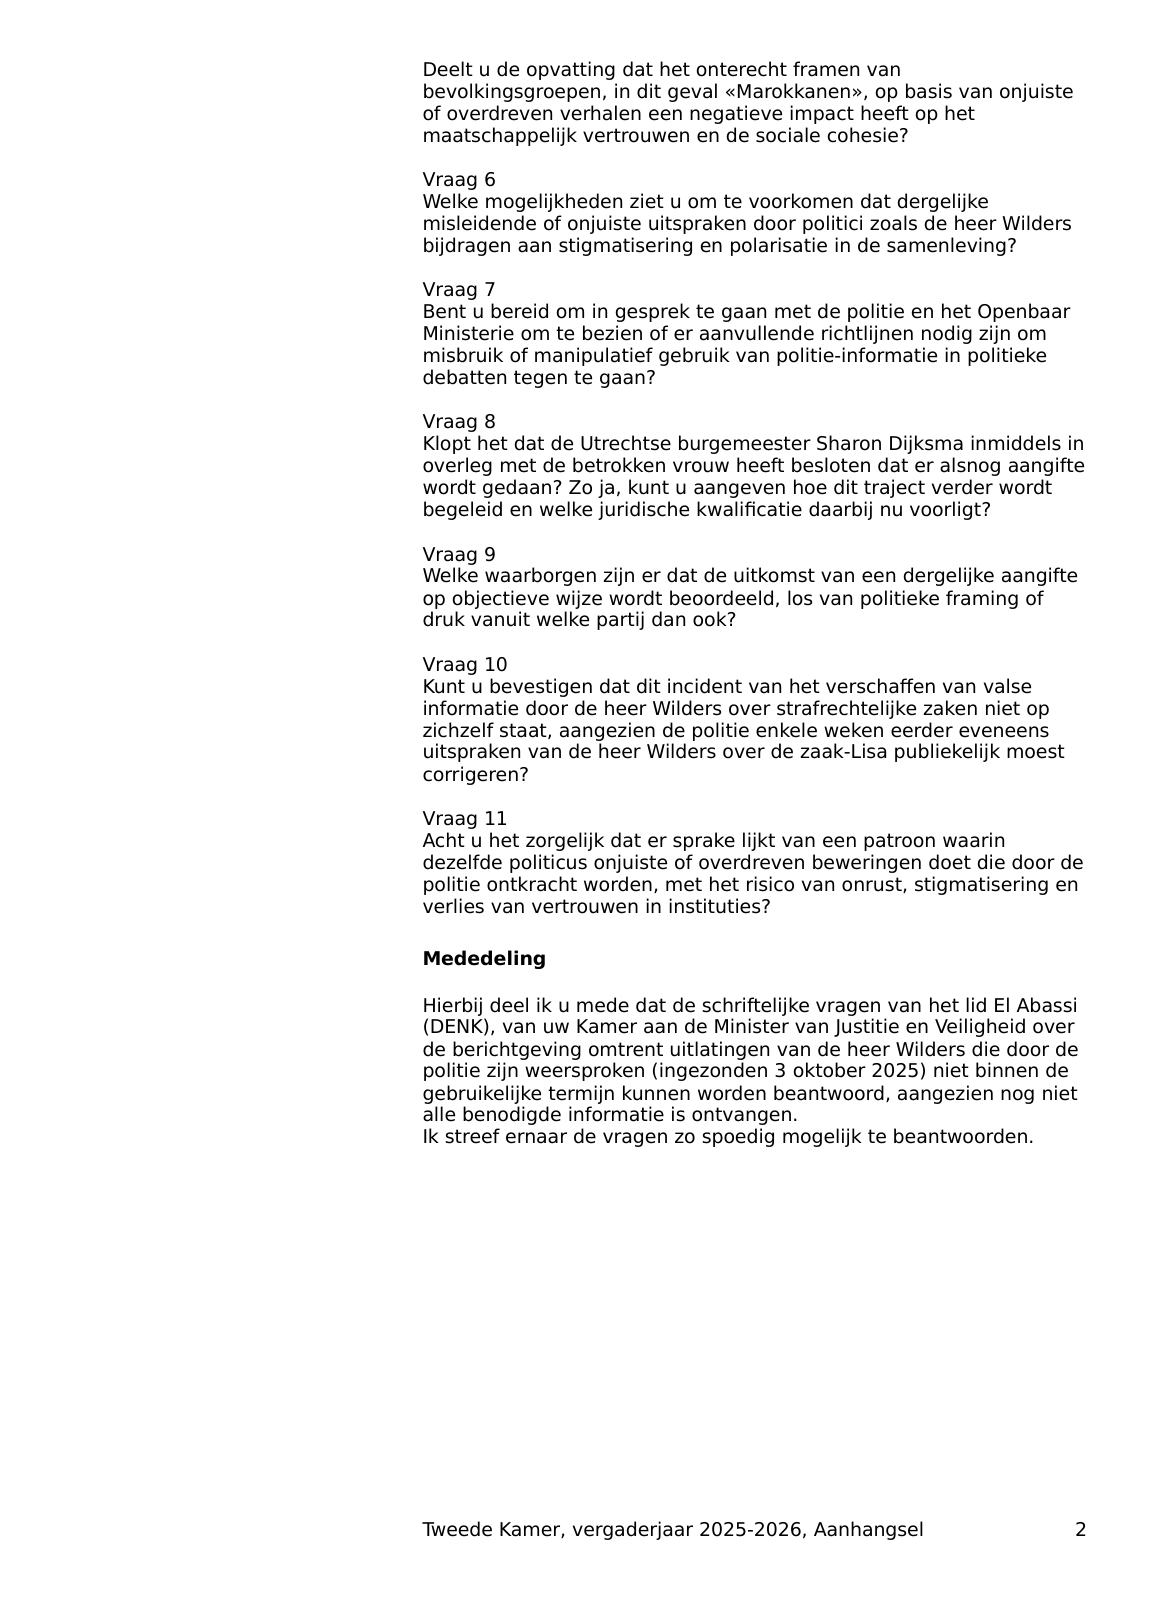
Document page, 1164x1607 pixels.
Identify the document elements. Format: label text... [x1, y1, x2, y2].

text Vraag 7 [422, 279, 1087, 301]
text Vraag 11 [422, 808, 1087, 829]
text Vraag 6 [422, 169, 1087, 191]
text Bent u bereid om in gesprek te gaan met de politie en het Openbaar Ministerie om te bezien of er aanvullende richtlijnen nodig zijn om misbruik of manipulatief gebruik van politie-informatie in politieke debatten tegen te gaan? [422, 301, 1087, 389]
text Vraag 10 [422, 653, 1087, 676]
text Deelt u de opvatting dat het onterecht framen van bevolkingsgroepen, in dit geval «Marokkanen», op basis van onjuiste of overdreven verhalen een negatieve impact heeft op het maatschappelijk vertrouwen en de sociale cohesie? [422, 59, 1087, 147]
text Vraag 8 [422, 411, 1087, 433]
text Ik streef ernaar de vragen zo spoedig mogelijk te beantwoorden. [422, 1126, 1087, 1148]
text Hierbij deel ik u mede dat de schriftelijke vragen van het lid El Abassi (DENK), van uw Kamer aan de Minister van Justitie en Veiligheid over de berichtgeving omtrent uitlatingen van de heer Wilders die door de politie zijn weersproken (ingezonden 3 oktober 2025) niet binnen de gebruikelijke termijn kunnen worden beantwoord, aangezien nog niet alle benodigde informatie is ontvangen. [422, 994, 1087, 1126]
text Vraag 9 [422, 543, 1087, 565]
subtitle Mededeling [422, 947, 1087, 969]
text Klopt het dat de Utrechtse burgemeester Sharon Dijksma inmiddels in overleg met de betrokken vrouw heeft besloten dat er alsnog aangifte wordt gedaan? Zo ja, kunt u aangeven hoe dit traject verder wordt begeleid en welke juridische kwalificatie daarbij nu voorligt? [422, 433, 1087, 521]
text Kunt u bevestigen dat dit incident van het verschaffen van valse informatie door de heer Wilders over strafrechtelijke zaken niet op zichzelf staat, aangezien de politie enkele weken eerder eveneens uitspraken van de heer Wilders over de zaak-Lisa publiekelijk moest corrigeren? [422, 676, 1087, 785]
text Welke waarborgen zijn er dat de uitkomst van een dergelijke aangifte op objectieve wijze wordt beoordeeld, los van politieke framing of druk vanuit welke partij dan ook? [422, 565, 1087, 631]
text Welke mogelijkheden ziet u om te voorkomen dat dergelijke misleidende of onjuiste uitspraken door politici zoals de heer Wilders bijdragen aan stigmatisering en polarisatie in de samenleving? [422, 191, 1087, 257]
text Acht u het zorgelijk dat er sprake lijkt van een patroon waarin dezelfde politicus onjuiste of overdreven beweringen doet die door de politie ontkracht worden, met het risico van onrust, stigmatisering en verlies van vertrouwen in instituties? [422, 829, 1087, 917]
